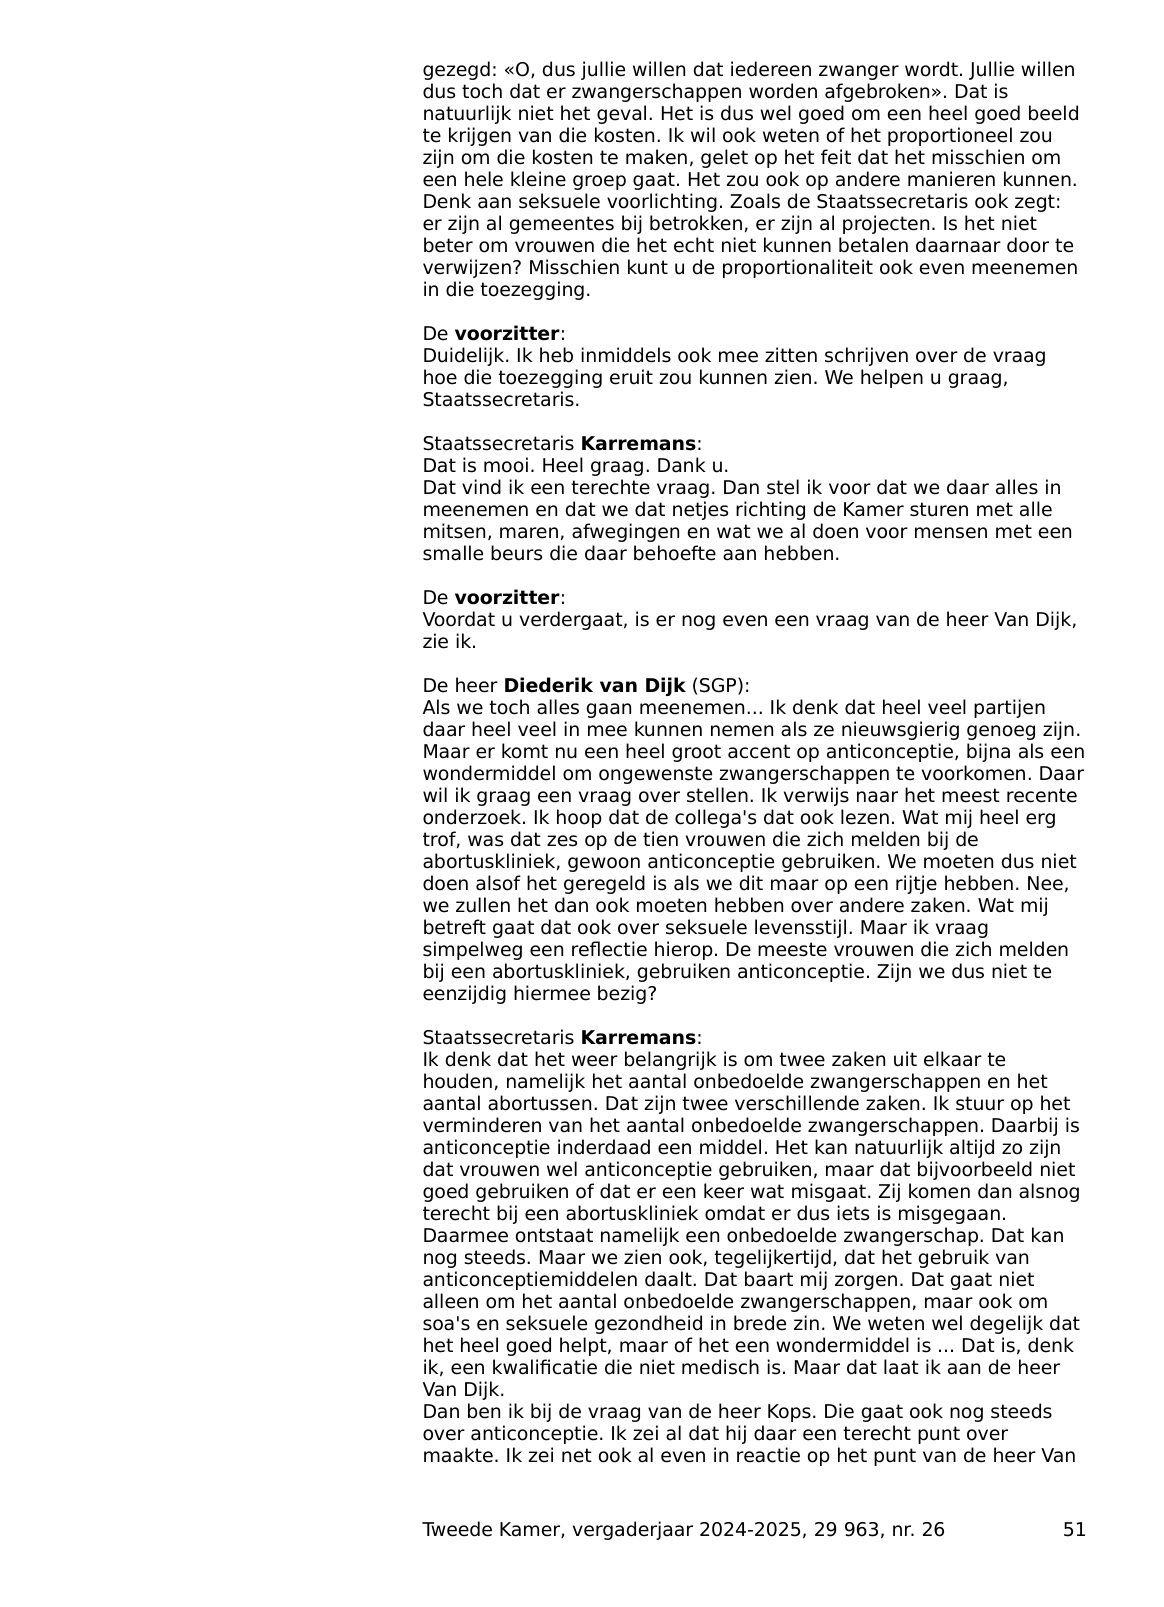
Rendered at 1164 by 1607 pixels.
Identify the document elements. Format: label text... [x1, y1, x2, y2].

text Als we toch alles gaan meenemen... Ik denk dat heel veel partijen daar heel veel in mee kunnen nemen als ze nieuwsgierig genoeg zijn. Maar er komt nu een heel groot accent op anticonceptie, bijna als een wondermiddel om ongewenste zwangerschappen te voorkomen. Daar wil ik graag een vraag over stellen. Ik verwijs naar het meest recente onderzoek. Ik hoop dat de collega's dat ook lezen. Wat mij heel erg trof, was dat zes op de tien vrouwen die zich melden bij de abortuskliniek, gewoon anticonceptie gebruiken. We moeten dus niet doen alsof het geregeld is als we dit maar op een rijtje hebben. Nee, we zullen het dan ook moeten hebben over andere zaken. Wat mij betreft gaat dat ook over seksuele levensstijl. Maar ik vraag simpelweg een reflectie hierop. De meeste vrouwen die zich melden bij een abortuskliniek, gebruiken anticonceptie. Zijn we dus niet te eenzijdig hiermee bezig? [422, 697, 1087, 1005]
text De voorzitter: [422, 323, 1087, 345]
text gezegd: «O, dus jullie willen dat iedereen zwanger wordt. Jullie willen dus toch dat er zwangerschappen worden afgebroken». Dat is natuurlijk niet het geval. Het is dus wel goed om een heel goed beeld te krijgen van die kosten. Ik wil ook weten of het proportioneel zou zijn om die kosten te maken, gelet op het feit dat het misschien om een hele kleine groep gaat. Het zou ook op andere manieren kunnen. Denk aan seksuele voorlichting. Zoals de Staatssecretaris ook zegt: er zijn al gemeentes bij betrokken, er zijn al projecten. Is het niet beter om vrouwen die het echt niet kunnen betalen daarnaar door te verwijzen? Misschien kunt u de proportionaliteit ook even meenemen in die toezegging. [422, 59, 1087, 301]
text De voorzitter: [422, 587, 1087, 609]
text Ik denk dat het weer belangrijk is om twee zaken uit elkaar te houden, namelijk het aantal onbedoelde zwangerschappen en het aantal abortussen. Dat zijn twee verschillende zaken. Ik stuur op het verminderen van het aantal onbedoelde zwangerschappen. Daarbij is anticonceptie inderdaad een middel. Het kan natuurlijk altijd zo zijn dat vrouwen wel anticonceptie gebruiken, maar dat bijvoorbeeld niet goed gebruiken of dat er een keer wat misgaat. Zij komen dan alsnog terecht bij een abortuskliniek omdat er dus iets is misgegaan. Daarmee ontstaat namelijk een onbedoelde zwangerschap. Dat kan nog steeds. Maar we zien ook, tegelijkertijd, dat het gebruik van anticonceptiemiddelen daalt. Dat baart mij zorgen. Dat gaat niet alleen om het aantal onbedoelde zwangerschappen, maar ook om soa's en seksuele gezondheid in brede zin. We weten wel degelijk dat het heel goed helpt, maar of het een wondermiddel is ... Dat is, denk ik, een kwalificatie die niet medisch is. Maar dat laat ik aan de heer Van Dijk. [422, 1049, 1087, 1401]
text Duidelijk. Ik heb inmiddels ook mee zitten schrijven over de vraag hoe die toezegging eruit zou kunnen zien. We helpen u graag, Staatssecretaris. [422, 345, 1087, 411]
text Dan ben ik bij de vraag van de heer Kops. Die gaat ook nog steeds over anticonceptie. Ik zei al dat hij daar een terecht punt over maakte. Ik zei net ook al even in reactie op het punt van de heer Van [422, 1401, 1087, 1467]
text Dat vind ik een terechte vraag. Dan stel ik voor dat we daar alles in meenemen en dat we dat netjes richting de Kamer sturen met alle mitsen, maren, afwegingen en wat we al doen voor mensen met een smalle beurs die daar behoefte aan hebben. [422, 477, 1087, 565]
text Staatssecretaris Karremans: [422, 433, 1087, 455]
text De heer Diederik van Dijk (SGP): [422, 675, 1087, 697]
text Dat is mooi. Heel graag. Dank u. [422, 455, 1087, 477]
text Staatssecretaris Karremans: [422, 1027, 1087, 1049]
text Voordat u verdergaat, is er nog even een vraag van de heer Van Dijk, zie ik. [422, 609, 1087, 653]
